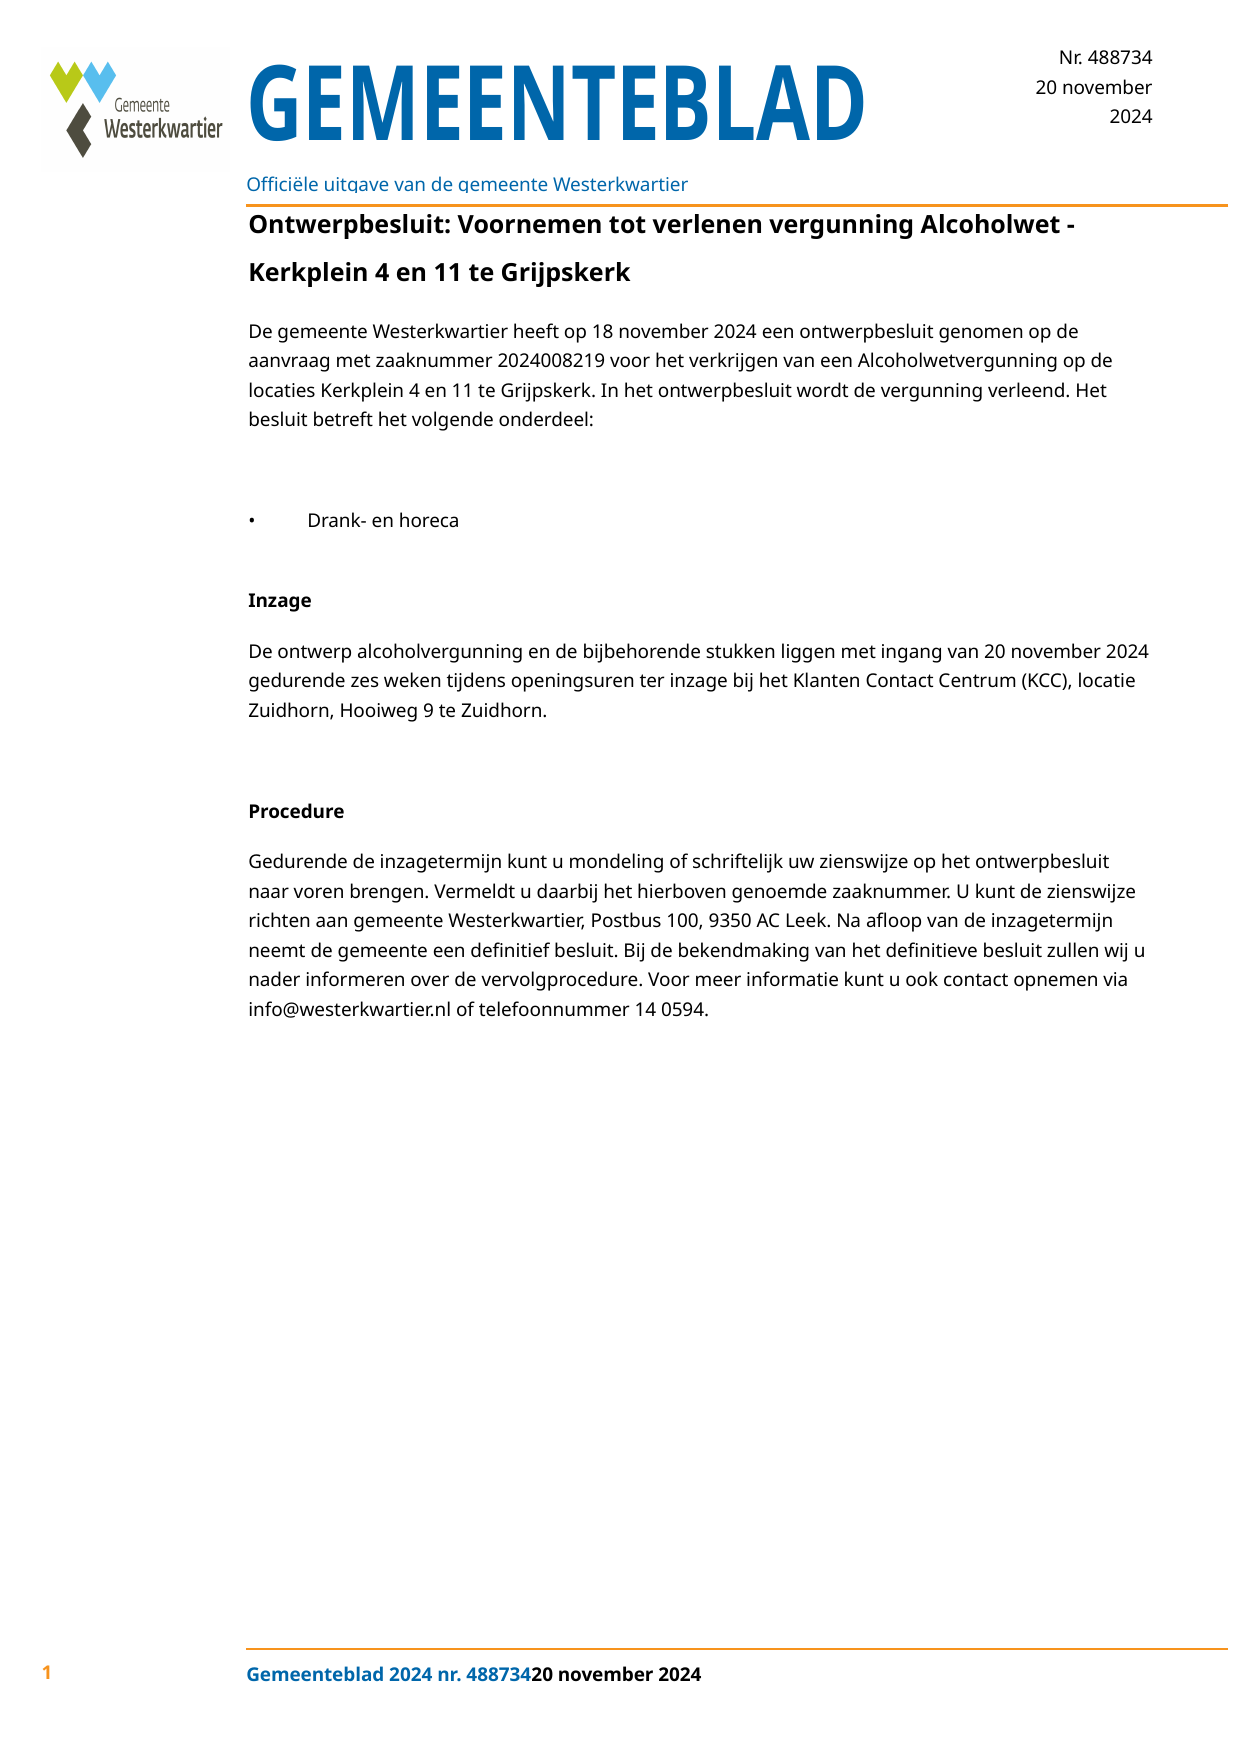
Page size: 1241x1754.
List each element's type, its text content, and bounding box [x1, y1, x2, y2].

list Drank- en horeca [248, 507, 1152, 533]
text De ontwerp alcoholvergunning en de bijbehorende stukken liggen met ingang van 20 november 2024 gedurende zes weken tijdens openingsuren ter inzage bij het Klanten Contact Centrum (KCC), locatie Zuidhorn, Hooiweg 9 te Zuidhorn. [248, 638, 1152, 723]
text Procedure [248, 798, 1152, 824]
text Ontwerpbesluit: Voornemen tot verlenen vergunning Alcoholwet - Kerkplein 4 en 11 te Grijpskerk [248, 207, 1152, 288]
text Inzage [248, 587, 1152, 613]
picture [41, 47, 231, 172]
text Gedurende de inzagetermijn kunt u mondeling of schriftelijk uw zienswijze op het ontwerpbesluit naar voren brengen. Vermeldt u daarbij het hierboven genoemde zaaknummer. U kunt de zienswijze richten aan gemeente Westerkwartier, Postbus 100, 9350 AC Leek. Na afloop van de inzagetermijn neemt de gemeente een definitief besluit. Bij de bekendmaking van het definitieve besluit zullen wij u nader informeren over de vervolgprocedure. Voor meer informatie kunt u ook contact opnemen via info@westerkwartier.nl of telefoonnummer 14 0594. [248, 848, 1152, 1022]
text De gemeente Westerkwartier heeft op 18 november 2024 een ontwerpbesluit genomen op de aanvraag met zaaknummer 2024008219 voor het verkrijgen van een Alcoholwetvergunning op de locaties Kerkplein 4 en 11 te Grijpskerk. In het ontwerpbesluit wordt de vergunning verleend. Het besluit betreft het volgende onderdeel: [248, 318, 1152, 432]
